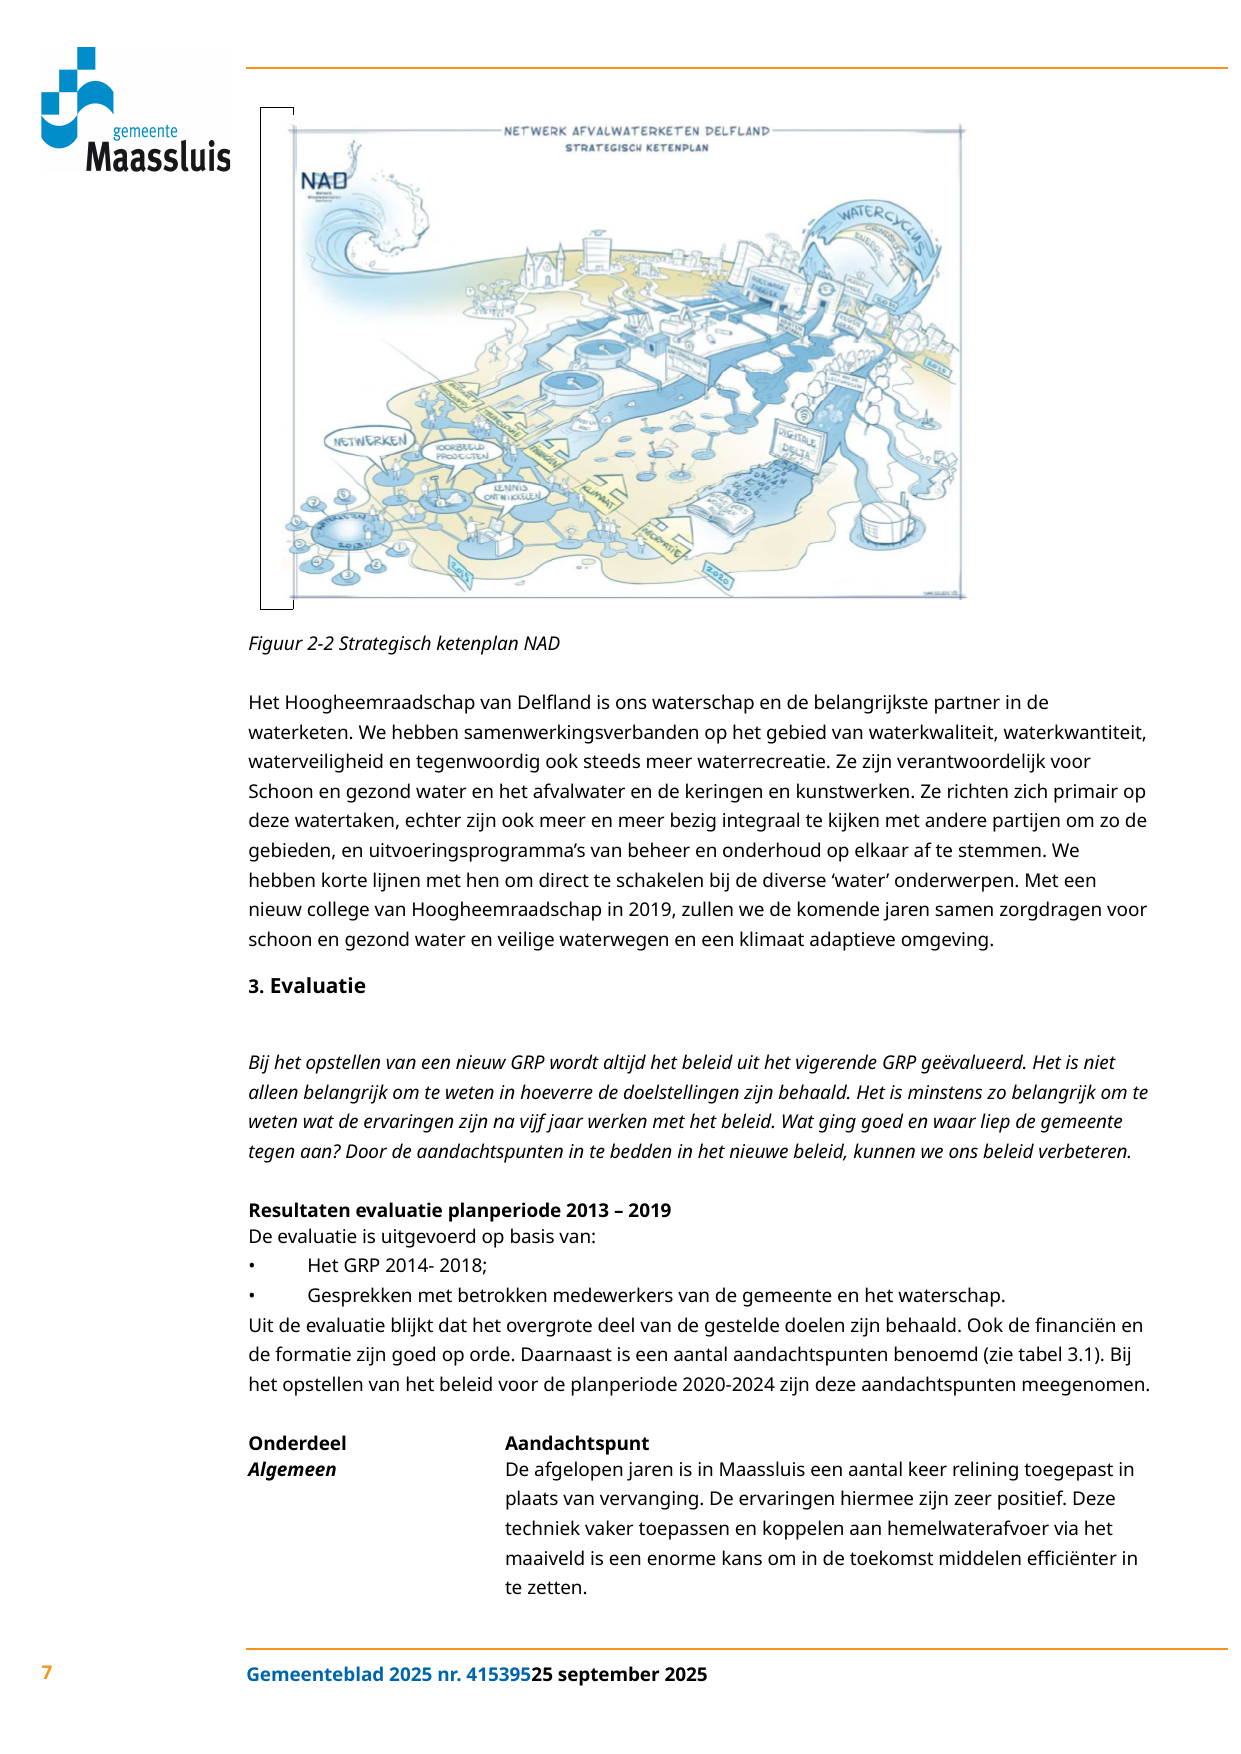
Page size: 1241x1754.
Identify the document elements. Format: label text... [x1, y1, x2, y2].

picture [41, 47, 77, 92]
text 3. Evaluatie [248, 972, 1152, 1000]
picture [41, 47, 231, 172]
text De evaluatie is uitgevoerd op basis van: [248, 1223, 1152, 1249]
table_cell Algemeen [248, 1456, 505, 1600]
table_header Onderdeel [248, 1430, 505, 1456]
text Figuur 2-2 Strategisch ketenplan NAD [248, 630, 1152, 656]
table_header Aandachtspunt [505, 1430, 1152, 1456]
text Uit de evaluatie blijkt dat het overgrote deel van de gestelde doelen zijn behaald. Ook de financiën en de formatie zijn goed op orde. Daarnaast is een aantal aandachtspunten benoemd (zie tabel 3.1). Bij het opstellen van het beleid voor de planperiode 2020-2024 zijn deze aandachtspunten meegenomen. [248, 1312, 1152, 1397]
text Bij het opstellen van een nieuw GRP wordt altijd het beleid uit het vigerende GRP geëvalueerd. Het is niet alleen belangrijk om te weten in hoeverre de doelstellingen zijn behaald. Het is minstens zo belangrijk om te weten wat de ervaringen zijn na vijf jaar werken met het beleid. Wat ging goed en waar liep de gemeente tegen aan? Door de aandachtspunten in te bedden in het nieuwe beleid, kunnen we ons beleid verbeteren. [248, 1049, 1152, 1164]
list Het GRP 2014- 2018; [248, 1253, 1152, 1278]
table_cell De afgelopen jaren is in Maassluis een aantal keer relining toegepast in plaats van vervanging. De ervaringen hiermee zijn zeer positief. Deze techniek vaker toepassen en koppelen aan hemelwaterafvoer via het maaiveld is een enorme kans om in de toekomst middelen efficiënter in te zetten. [505, 1456, 1152, 1600]
picture [268, 115, 978, 600]
text Het Hoogheemraadschap van Delfland is ons waterschap en de belangrijkste partner in de waterketen. We hebben samenwerkingsverbanden op het gebied van waterkwaliteit, waterkwantiteit, waterveiligheid en tegenwoordig ook steeds meer waterrecreatie. Ze zijn verantwoordelijk voor Schoon en gezond water en het afvalwater en de keringen en kunstwerken. Ze richten zich primair op deze watertaken, echter zijn ook meer en meer bezig integraal te kijken met andere partijen om zo de gebieden, en uitvoeringsprogramma’s van beheer en onderhoud op elkaar af te stemmen. We hebben korte lijnen met hen om direct te schakelen bij de diverse ‘water’ onderwerpen. Met een nieuw college van Hoogheemraadschap in 2019, zullen we de komende jaren samen zorgdragen voor schoon en gezond water en veilige waterwegen en een klimaat adaptieve omgeving. [248, 689, 1152, 952]
list Gesprekken met betrokken medewerkers van de gemeente en het waterschap. [248, 1282, 1152, 1308]
text Resultaten evaluatie planperiode 2013 – 2019 [248, 1197, 1152, 1223]
